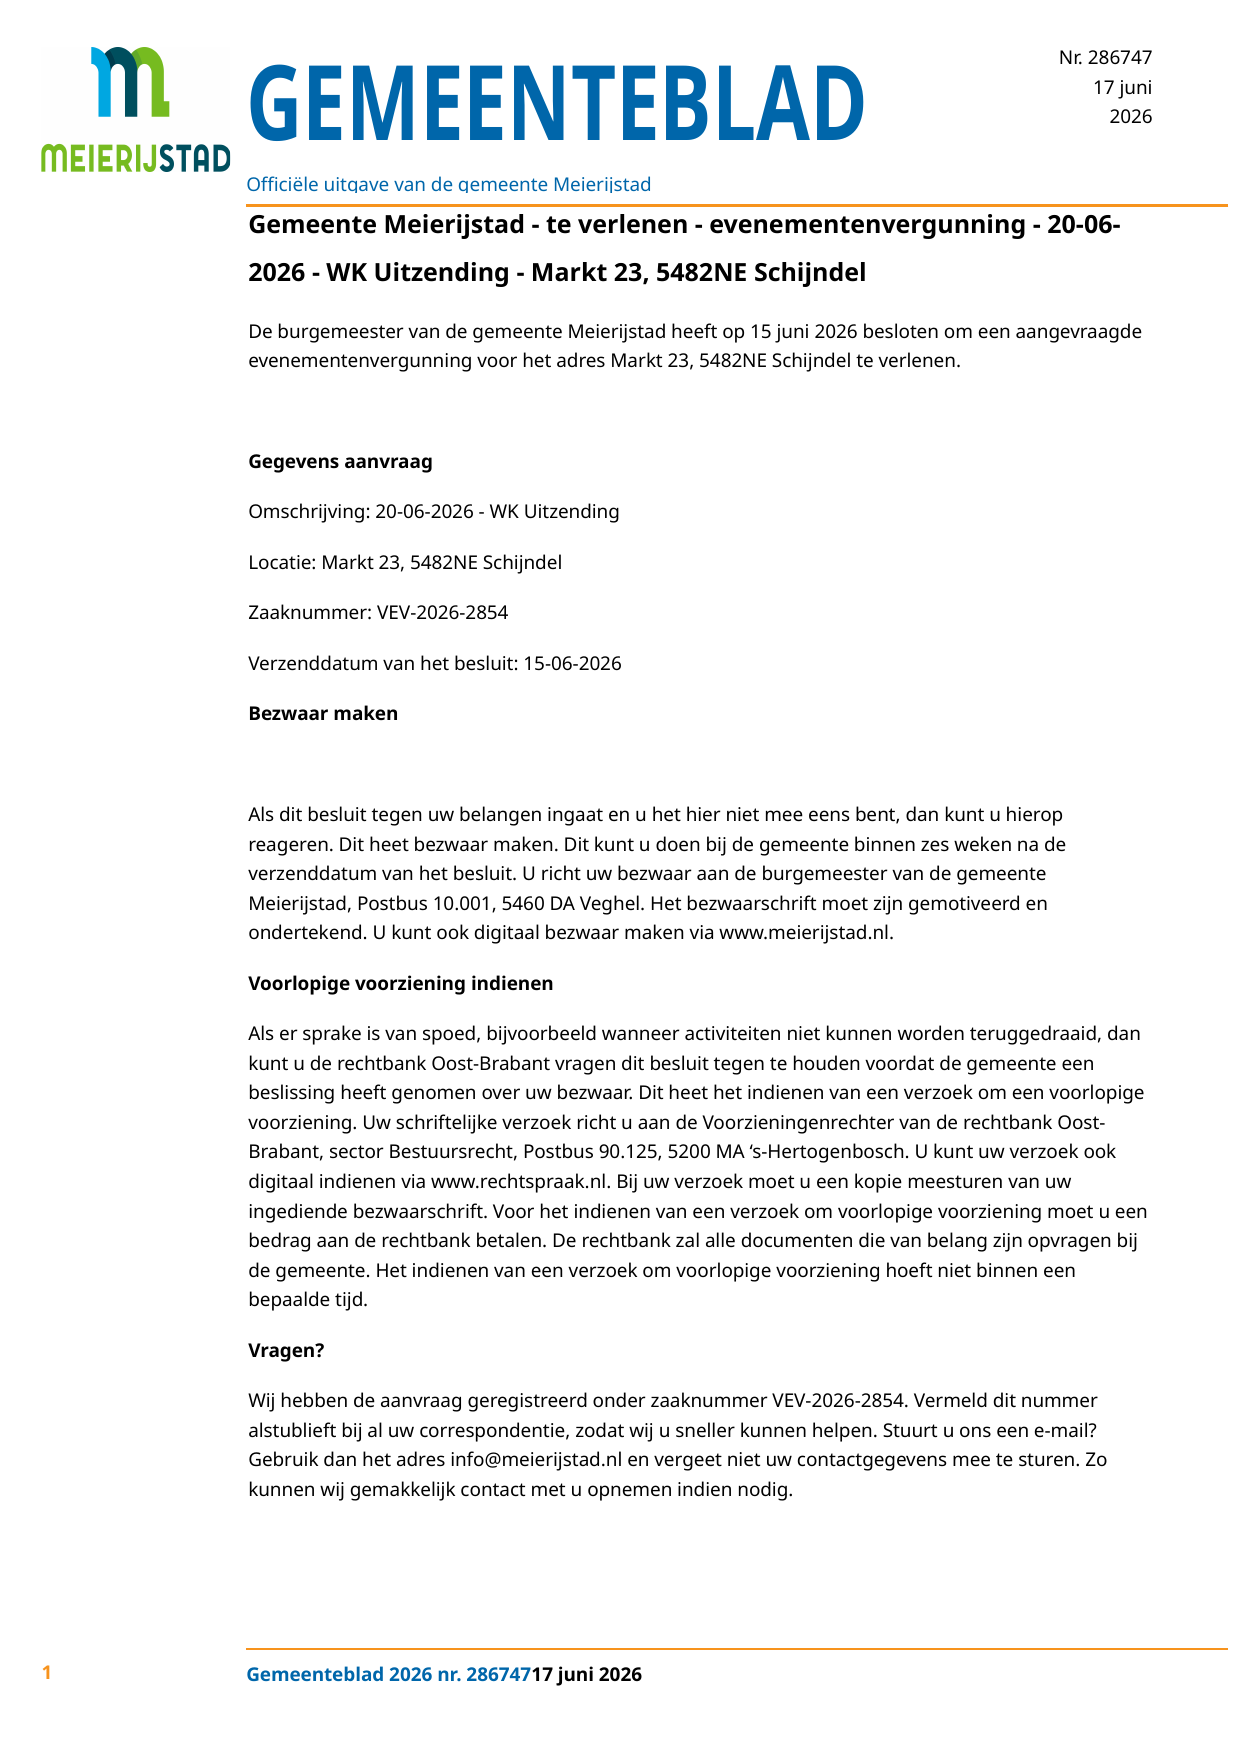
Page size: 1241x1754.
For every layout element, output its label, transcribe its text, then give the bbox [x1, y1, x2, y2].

text Als dit besluit tegen uw belangen ingaat en u het hier niet mee eens bent, dan kunt u hierop reageren. Dit heet bezwaar maken. Dit kunt u doen bij de gemeente binnen zes weken na de verzenddatum van het besluit. U richt uw bezwaar aan de burgemeester van de gemeente Meierijstad, Postbus 10.001, 5460 DA Veghel. Het bezwaarschrift moet zijn gemotiveerd en ondertekend. U kunt ook digitaal bezwaar maken via www.meierijstad.nl. [248, 801, 1152, 945]
text Wij hebben de aanvraag geregistreerd onder zaaknummer VEV-2026-2854. Vermeld dit nummer alstublieft bij al uw correspondentie, zodat wij u sneller kunnen helpen. Stuurt u ons een e-mail? Gebruik dan het adres info@meierijstad.nl en vergeet niet uw contactgegevens mee te sturen. Zo kunnen wij gemakkelijk contact met u opnemen indien nodig. [248, 1387, 1152, 1502]
text Omschrijving: 20-06-2026 - WK Uitzending [248, 499, 1152, 524]
text Als er sprake is van spoed, bijvoorbeeld wanneer activiteiten niet kunnen worden teruggedraaid, dan kunt u de rechtbank Oost-Brabant vragen dit besluit tegen te houden voordat de gemeente een beslissing heeft genomen over uw bezwaar. Dit heet het indienen van een verzoek om een voorlopige voorziening. Uw schriftelijke verzoek richt u aan de Voorzieningenrechter van de rechtbank Oost-Brabant, sector Bestuursrecht, Postbus 90.125, 5200 MA ‘s-Hertogenbosch. U kunt uw verzoek ook digitaal indienen via www.rechtspraak.nl. Bij uw verzoek moet u een kopie meesturen van uw ingediende bezwaarschrift. Voor het indienen van een verzoek om voorlopige voorziening moet u een bedrag aan de rechtbank betalen. De rechtbank zal alle documenten die van belang zijn opvragen bij de gemeente. Het indienen van een verzoek om voorlopige voorziening hoeft niet binnen een bepaalde tijd. [248, 1020, 1152, 1312]
text Zaaknummer: VEV-2026-2854 [248, 599, 1152, 625]
text Bezwaar maken [248, 700, 1152, 726]
picture [41, 47, 231, 172]
text Voorlopige voorziening indienen [248, 970, 1152, 996]
text Gemeente Meierijstad - te verlenen - evenementenvergunning - 20-06-2026 - WK Uitzending - Markt 23, 5482NE Schijndel [248, 207, 1152, 288]
text Verzenddatum van het besluit: 15-06-2026 [248, 650, 1152, 676]
text Vragen? [248, 1337, 1152, 1363]
text Gegevens aanvraag [248, 448, 1152, 474]
text De burgemeester van de gemeente Meierijstad heeft op 15 juni 2026 besloten om een aangevraagde evenementenvergunning voor het adres Markt 23, 5482NE Schijndel te verlenen. [248, 318, 1152, 373]
text Locatie: Markt 23, 5482NE Schijndel [248, 549, 1152, 575]
